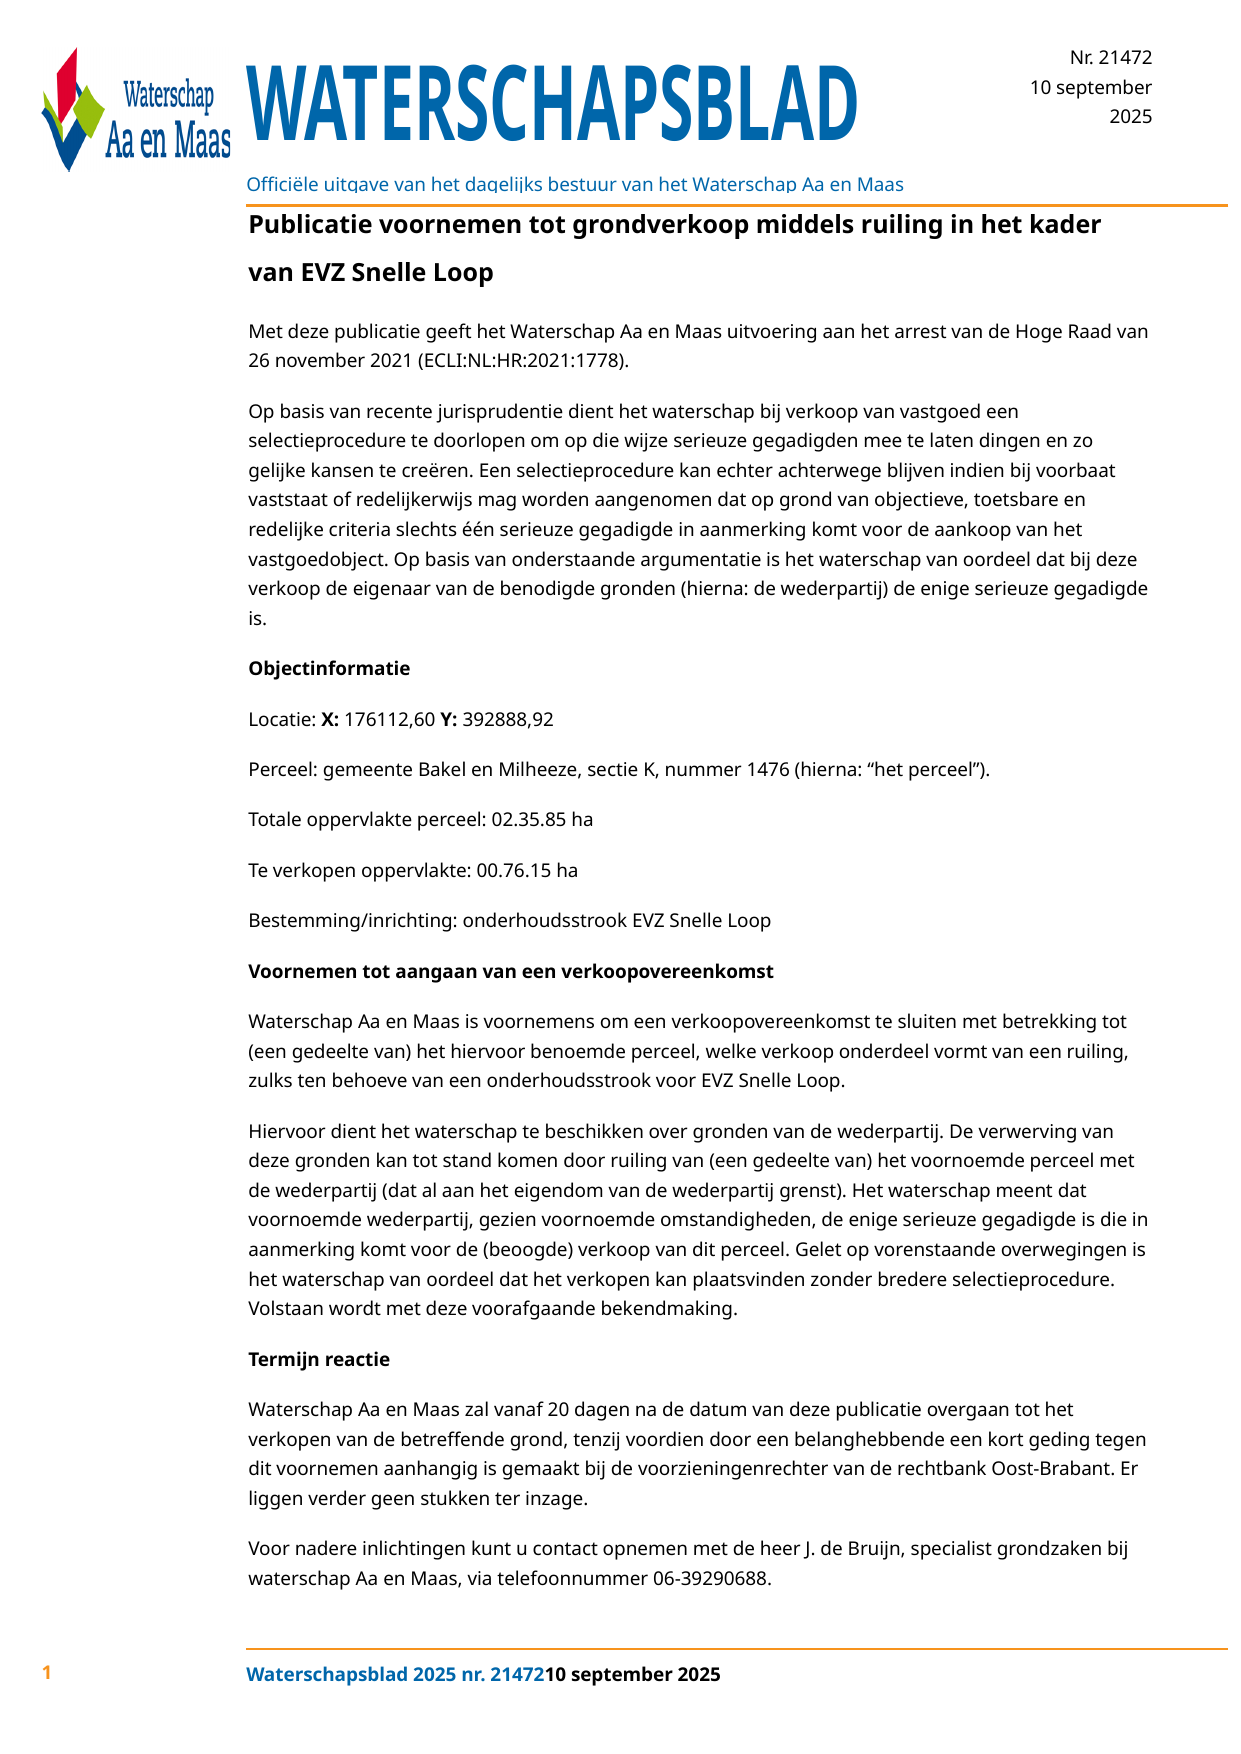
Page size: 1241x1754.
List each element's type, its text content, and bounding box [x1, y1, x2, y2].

text Bestemming/inrichting: onderhoudsstrook EVZ Snelle Loop [248, 907, 1152, 933]
text Hiervoor dient het waterschap te beschikken over gronden van de wederpartij. De verwerving van deze gronden kan tot stand komen door ruiling van (een gedeelte van) het voornoemde perceel met de wederpartij (dat al aan het eigendom van de wederpartij grenst). Het waterschap meent dat voornoemde wederpartij, gezien voornoemde omstandigheden, de enige serieuze gegadigde is die in aanmerking komt voor de (beoogde) verkoop van dit perceel. Gelet op vorenstaande overwegingen is het waterschap van oordeel dat het verkopen kan plaatsvinden zonder bredere selectieprocedure. Volstaan wordt met deze voorafgaande bekendmaking. [248, 1118, 1152, 1321]
text Waterschap Aa en Maas zal vanaf 20 dagen na de datum van deze publicatie overgaan tot het verkopen van de betreffende grond, tenzij voordien door een belanghebbende een kort geding tegen dit voornemen aanhangig is gemaakt bij de voorzieningenrechter van de rechtbank Oost-Brabant. Er liggen verder geen stukken ter inzage. [248, 1396, 1152, 1511]
text Perceel: gemeente Bakel en Milheeze, sectie K, nummer 1476 (hierna: “het perceel”). [248, 756, 1152, 782]
text Publicatie voornemen tot grondverkoop middels ruiling in het kader van EVZ Snelle Loop [248, 207, 1152, 288]
text Objectinformatie [248, 655, 1152, 681]
text Locatie: X: 176112,60 Y: 392888,92 [248, 706, 1152, 732]
text Termijn reactie [248, 1346, 1152, 1372]
text Te verkopen oppervlakte: 00.76.15 ha [248, 857, 1152, 883]
text Voor nadere inlichtingen kunt u contact opnemen met de heer J. de Bruijn, specialist grondzaken bij waterschap Aa en Maas, via telefoonnummer 06-39290688. [248, 1535, 1152, 1591]
text Met deze publicatie geeft het Waterschap Aa en Maas uitvoering aan het arrest van de Hoge Raad van 26 november 2021 (ECLI:NL:HR:2021:1778). [248, 318, 1152, 373]
picture [41, 47, 231, 172]
text Voornemen tot aangaan van een verkoopovereenkomst [248, 958, 1152, 984]
text Totale oppervlakte perceel: 02.35.85 ha [248, 807, 1152, 832]
text Op basis van recente jurisprudentie dient het waterschap bij verkoop van vastgoed een selectieprocedure te doorlopen om op die wijze serieuze gegadigden mee te laten dingen en zo gelijke kansen te creëren. Een selectieprocedure kan echter achterwege blijven indien bij voorbaat vaststaat of redelijkerwijs mag worden aangenomen dat op grond van objectieve, toetsbare en redelijke criteria slechts één serieuze gegadigde in aanmerking komt voor de aankoop van het vastgoedobject. Op basis van onderstaande argumentatie is het waterschap van oordeel dat bij deze verkoop de eigenaar van de benodigde gronden (hierna: de wederpartij) de enige serieuze gegadigde is. [248, 398, 1152, 631]
text Waterschap Aa en Maas is voornemens om een verkoopovereenkomst te sluiten met betrekking tot (een gedeelte van) het hiervoor benoemde perceel, welke verkoop onderdeel vormt van een ruiling, zulks ten behoeve van een onderhoudsstrook voor EVZ Snelle Loop. [248, 1008, 1152, 1093]
